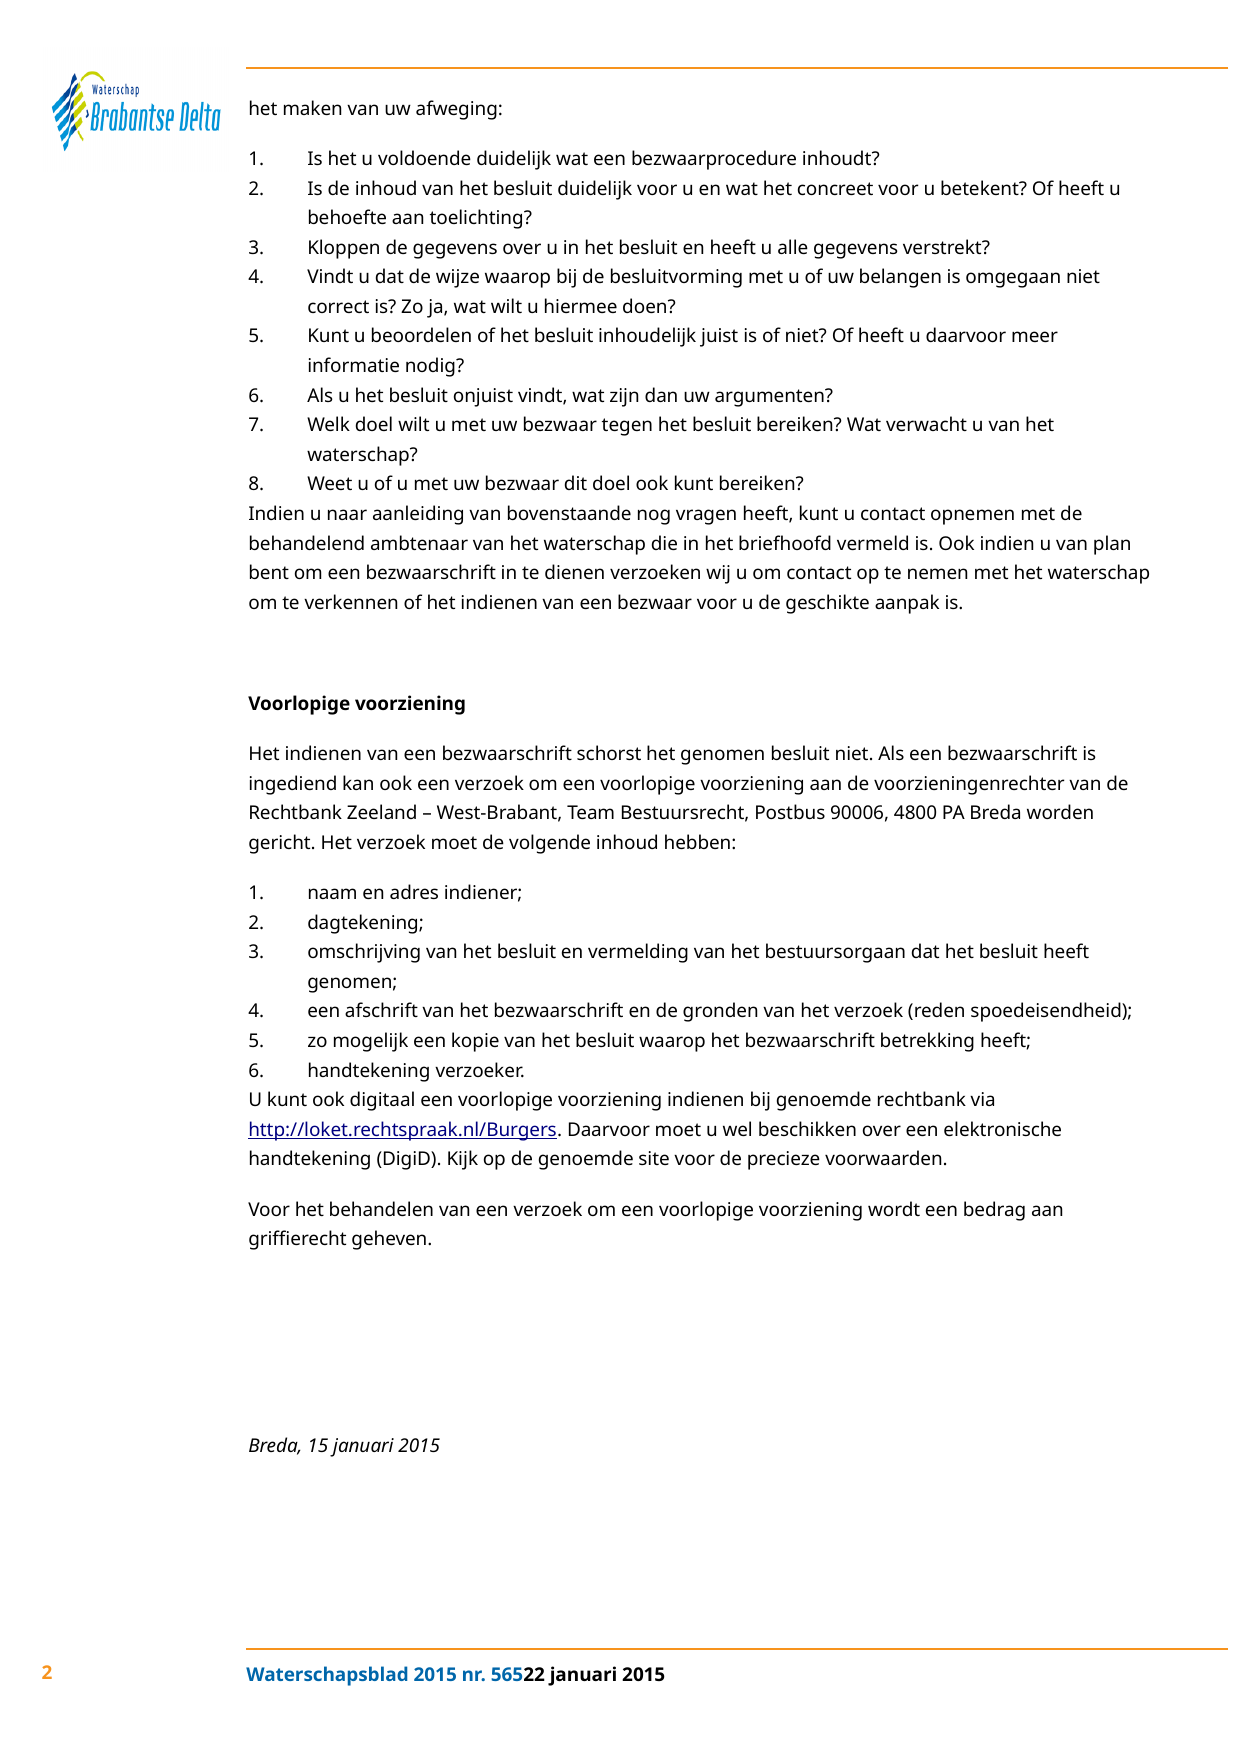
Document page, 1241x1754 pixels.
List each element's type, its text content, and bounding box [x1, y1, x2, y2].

text Indien u naar aanleiding van bovenstaande nog vragen heeft, kunt u contact opnemen met de behandelend ambtenaar van het waterschap die in het briefhoofd vermeld is. Ook indien u van plan bent om een bezwaarschrift in te dienen verzoeken wij u om contact op te nemen met het waterschap om te verkennen of het indienen van een bezwaar voor u de geschikte aanpak is. [248, 500, 1152, 615]
text Breda, 15 januari 2015 [248, 1432, 1152, 1458]
list Is de inhoud van het besluit duidelijk voor u en wat het concreet voor u betekent? Of heeft u behoefte aan toelichting? [248, 175, 1152, 230]
list handtekening verzoeker. [248, 1057, 1152, 1083]
text Voor het behandelen van een verzoek om een voorlopige voorziening wordt een bedrag aan griffierecht geheven. [248, 1196, 1152, 1251]
list omschrijving van het besluit en vermelding van het bestuursorgaan dat het besluit heeft genomen; [248, 938, 1152, 994]
list naam en adres indiener; [248, 879, 1152, 905]
list zo mogelijk een kopie van het besluit waarop het bezwaarschrift betrekking heeft; [248, 1027, 1152, 1053]
text U kunt ook digitaal een voorlopige voorziening indienen bij genoemde rechtbank via http://loket.rechtspraak.nl/Burgers. Daarvoor moet u wel beschikken over een elektronische handtekening (DigiD). Kijk op de genoemde site voor de precieze voorwaarden. [248, 1086, 1152, 1171]
list Kloppen de gegevens over u in het besluit en heeft u alle gegevens verstrekt? [248, 234, 1152, 260]
text Voorlopige voorziening [248, 690, 1152, 716]
list Kunt u beoordelen of het besluit inhoudelijk juist is of niet? Of heeft u daarvoor meer informatie nodig? [248, 323, 1152, 378]
picture [41, 47, 231, 172]
list Welk doel wilt u met uw bezwaar tegen het besluit bereiken? Wat verwacht u van het waterschap? [248, 411, 1152, 467]
list een afschrift van het bezwaarschrift en de gronden van het verzoek (reden spoedeisendheid); [248, 998, 1152, 1023]
list Weet u of u met uw bezwaar dit doel ook kunt bereiken? [248, 471, 1152, 496]
list Is het u voldoende duidelijk wat een bezwaarprocedure inhoudt? [248, 145, 1152, 171]
text Het indienen van een bezwaarschrift schorst het genomen besluit niet. Als een bezwaarschrift is ingediend kan ook een verzoek om een voorlopige voorziening aan de voorzieningenrechter van de Rechtbank Zeeland – West-Brabant, Team Bestuursrecht, Postbus 90006, 4800 PA Breda worden gericht. Het verzoek moet de volgende inhoud hebben: [248, 740, 1152, 855]
list Vindt u dat de wijze waarop bij de besluitvorming met u of uw belangen is omgegaan niet correct is? Zo ja, wat wilt u hiermee doen? [248, 263, 1152, 319]
text het maken van uw afweging: [248, 95, 1152, 121]
list dagtekening; [248, 909, 1152, 935]
list Als u het besluit onjuist vindt, wat zijn dan uw argumenten? [248, 382, 1152, 408]
